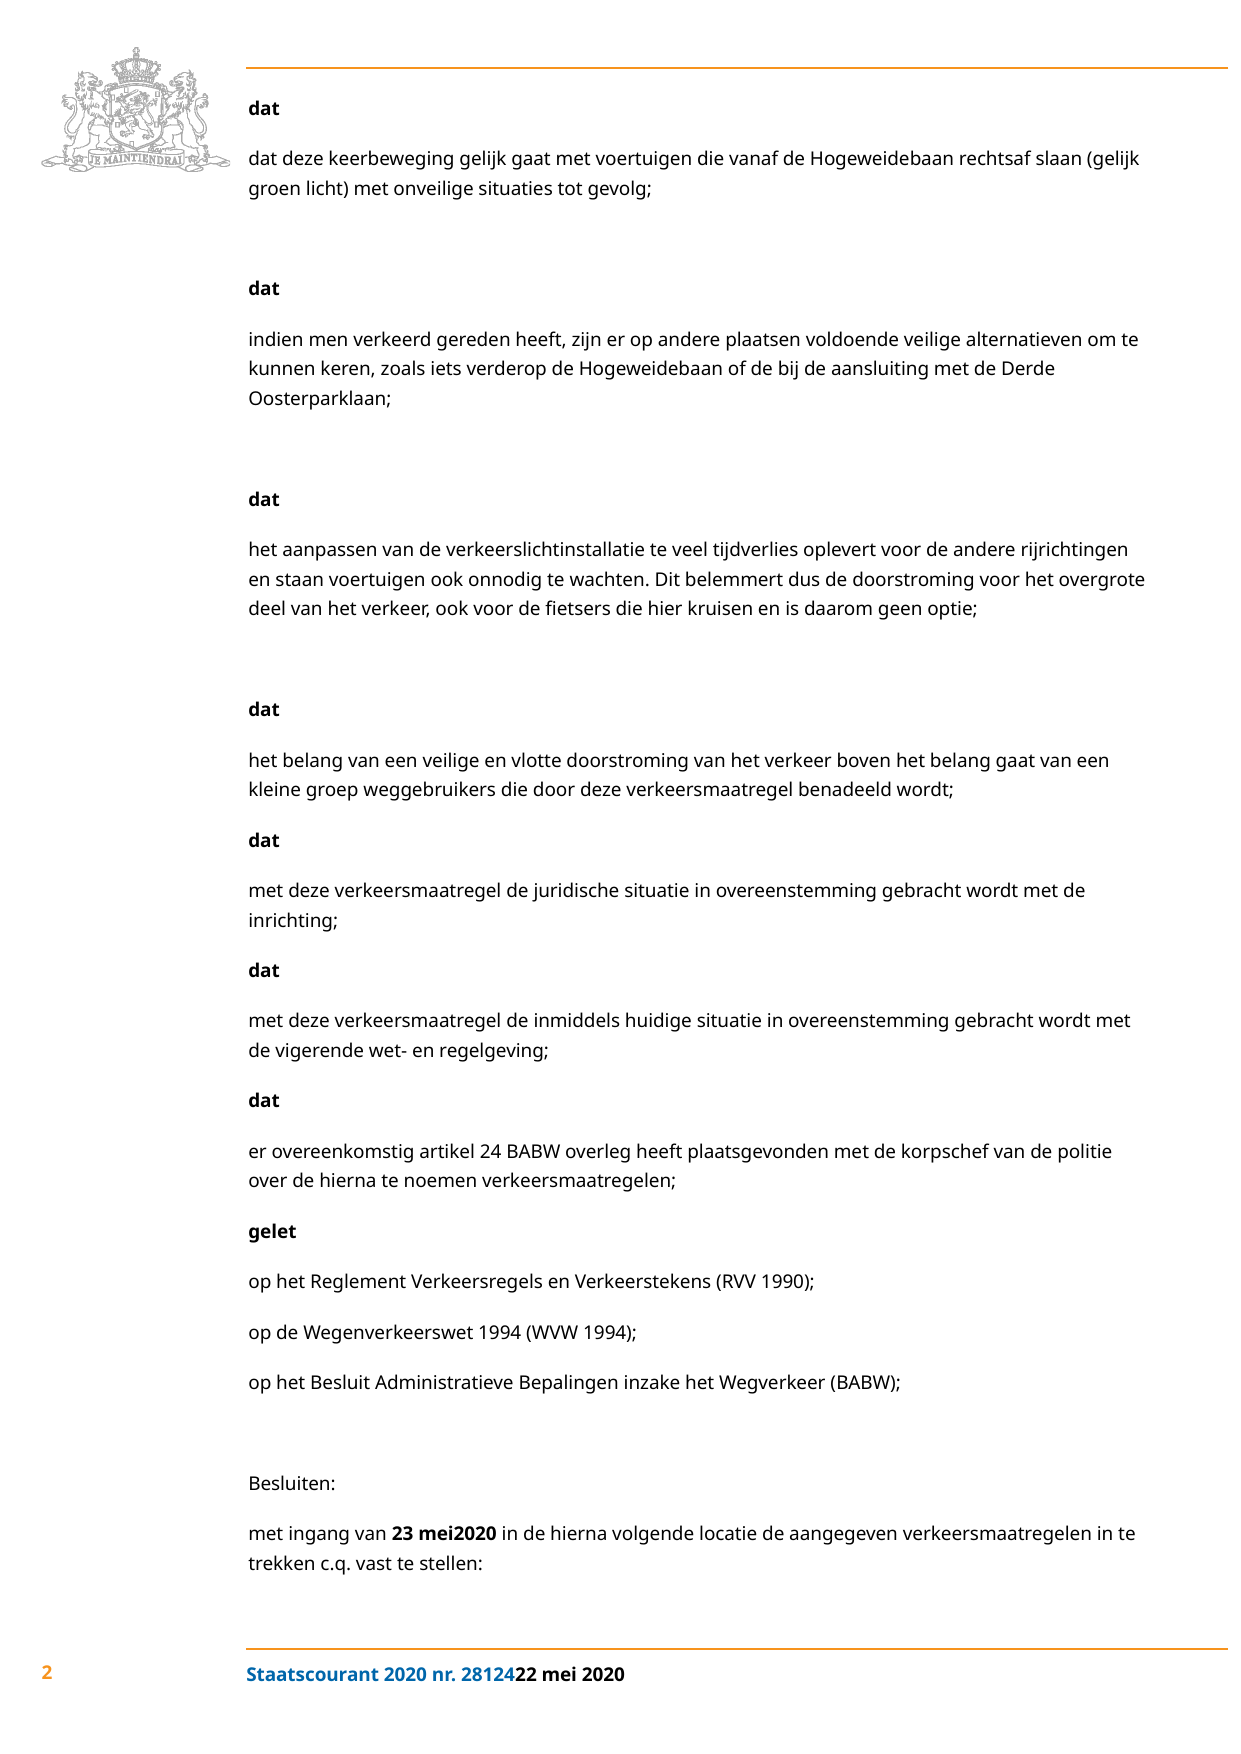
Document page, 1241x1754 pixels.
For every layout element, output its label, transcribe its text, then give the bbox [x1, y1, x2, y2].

text indien men verkeerd gereden heeft, zijn er op andere plaatsen voldoende veilige alternatieven om te kunnen keren, zoals iets verderop de Hogeweidebaan of de bij de aansluiting met de Derde Oosterparklaan; [248, 326, 1152, 411]
text op het Reglement Verkeersregels en Verkeerstekens (RVV 1990); [248, 1268, 1152, 1294]
text Besluiten: [248, 1470, 1152, 1496]
text het belang van een veilige en vlotte doorstroming van het verkeer boven het belang gaat van een kleine groep weggebruikers die door deze verkeersmaatregel benadeeld wordt; [248, 747, 1152, 802]
text dat [248, 696, 1152, 722]
text dat [248, 957, 1152, 983]
text het aanpassen van de verkeerslichtinstallatie te veel tijdverlies oplevert voor de andere rijrichtingen en staan voertuigen ook onnodig te wachten. Dit belemmert dus de doorstroming voor het overgrote deel van het verkeer, ook voor de fietsers die hier kruisen en is daarom geen optie; [248, 536, 1152, 621]
text dat [248, 486, 1152, 512]
text met ingang van 23 mei2020 in de hierna volgende locatie de aangegeven verkeersmaatregelen in te trekken c.q. vast te stellen: [248, 1521, 1152, 1576]
text dat [248, 827, 1152, 853]
text dat [248, 1088, 1152, 1113]
text op het Besluit Administratieve Bepalingen inzake het Wegverkeer (BABW); [248, 1369, 1152, 1395]
text dat [248, 276, 1152, 301]
text dat deze keerbeweging gelijk gaat met voertuigen die vanaf de Hogeweidebaan rechtsaf slaan (gelijk groen licht) met onveilige situaties tot gevolg; [248, 145, 1152, 201]
text er overeenkomstig artikel 24 BABW overleg heeft plaatsgevonden met de korpschef van de politie over de hierna te noemen verkeersmaatregelen; [248, 1138, 1152, 1193]
text op de Wegenverkeerswet 1994 (WVW 1994); [248, 1319, 1152, 1345]
picture [41, 47, 231, 172]
text gelet [248, 1218, 1152, 1244]
text dat [248, 95, 1152, 121]
text met deze verkeersmaatregel de inmiddels huidige situatie in overeenstemming gebracht wordt met de vigerende wet- en regelgeving; [248, 1008, 1152, 1063]
text met deze verkeersmaatregel de juridische situatie in overeenstemming gebracht wordt met de inrichting; [248, 877, 1152, 933]
